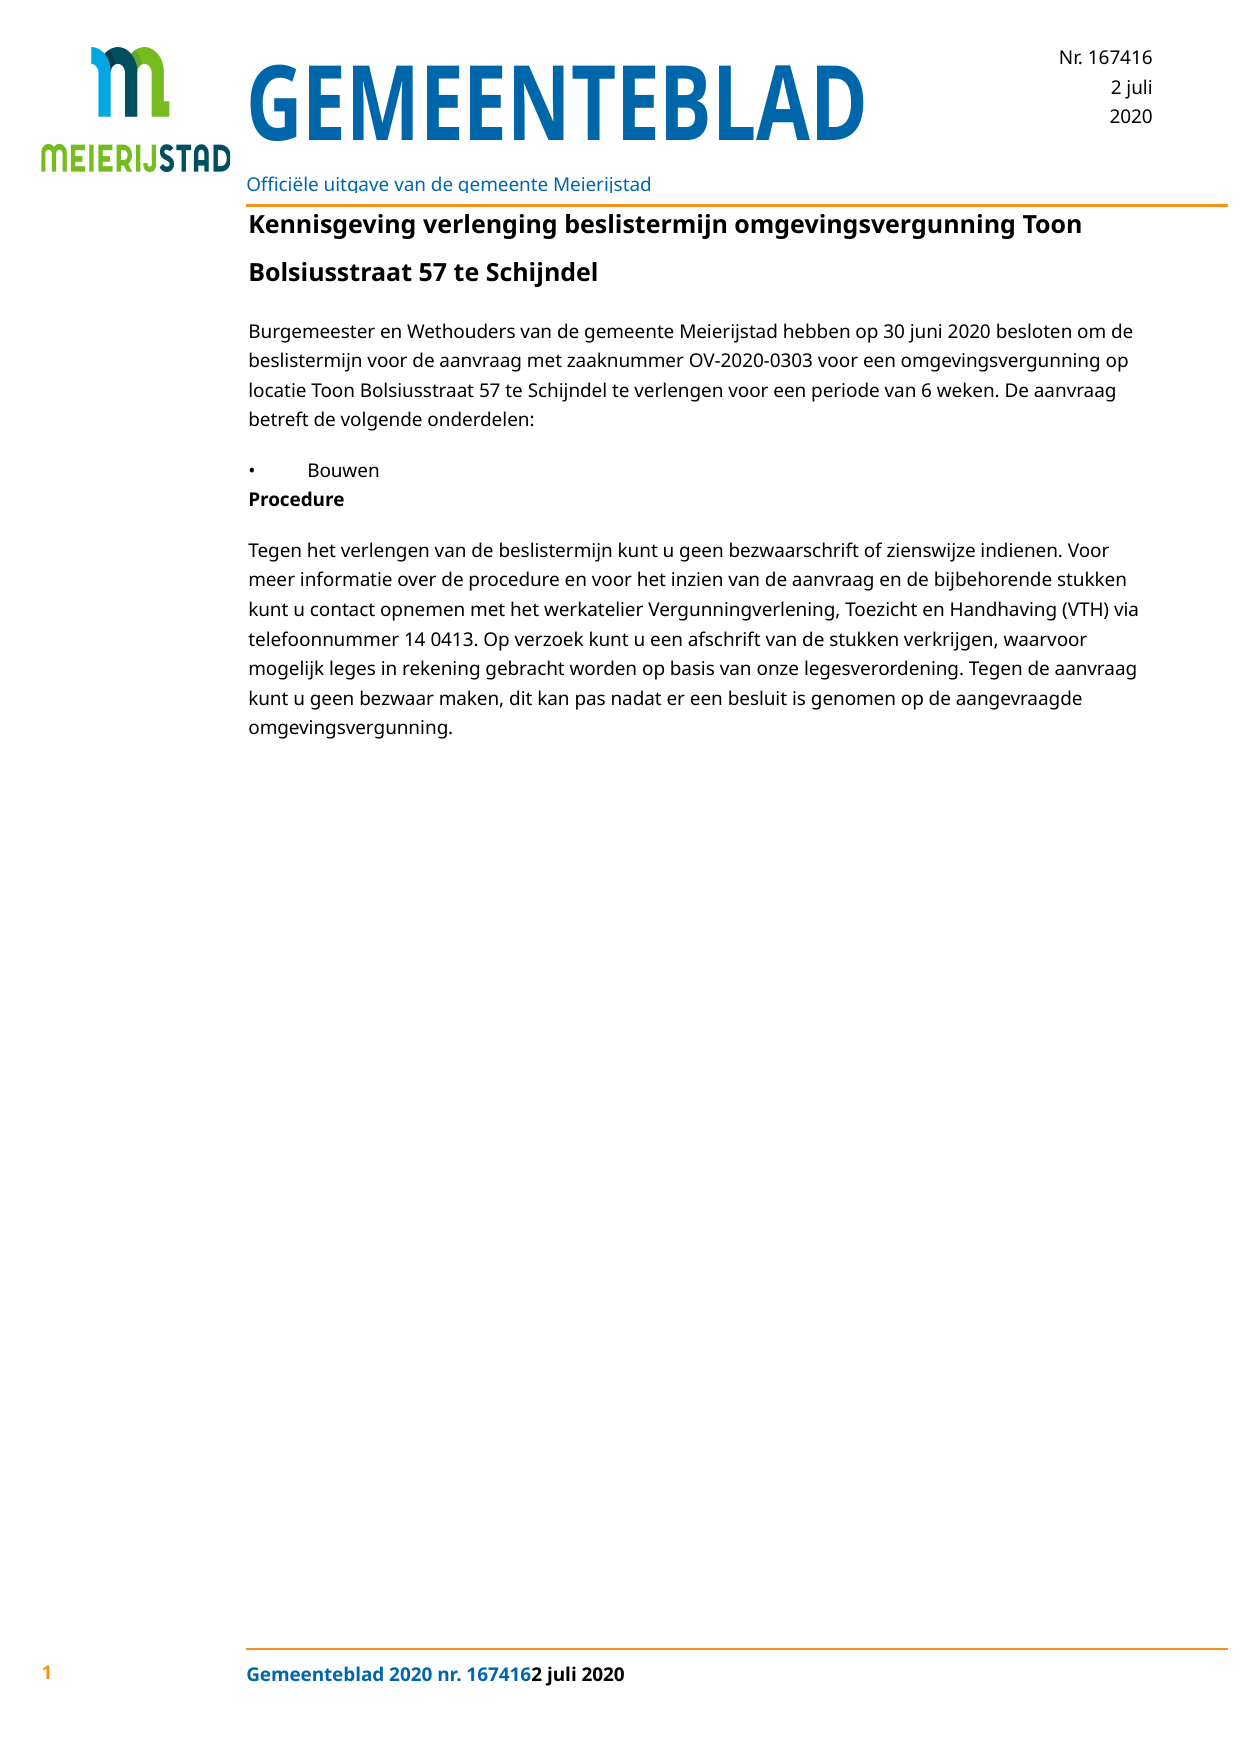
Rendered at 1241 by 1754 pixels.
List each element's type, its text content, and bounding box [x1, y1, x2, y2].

text Kennisgeving verlenging beslistermijn omgevingsvergunning Toon Bolsiusstraat 57 te Schijndel [248, 207, 1152, 288]
list Bouwen [248, 457, 1152, 483]
text Burgemeester en Wethouders van de gemeente Meierijstad hebben op 30 juni 2020 besloten om de beslistermijn voor de aanvraag met zaaknummer OV-2020-0303 voor een omgevingsvergunning op locatie Toon Bolsiusstraat 57 te Schijndel te verlengen voor een periode van 6 weken. De aanvraag betreft de volgende onderdelen: [248, 318, 1152, 432]
picture [41, 47, 231, 172]
text Procedure [248, 487, 1152, 512]
text Tegen het verlengen van de beslistermijn kunt u geen bezwaarschrift of zienswijze indienen. Voor meer informatie over de procedure en voor het inzien van de aanvraag en de bijbehorende stukken kunt u contact opnemen met het werkatelier Vergunningverlening, Toezicht en Handhaving (VTH) via telefoonnummer 14 0413. Op verzoek kunt u een afschrift van de stukken verkrijgen, waarvoor mogelijk leges in rekening gebracht worden op basis van onze legesverordening. Tegen de aanvraag kunt u geen bezwaar maken, dit kan pas nadat er een besluit is genomen op de aangevraagde omgevingsvergunning. [248, 537, 1152, 740]
